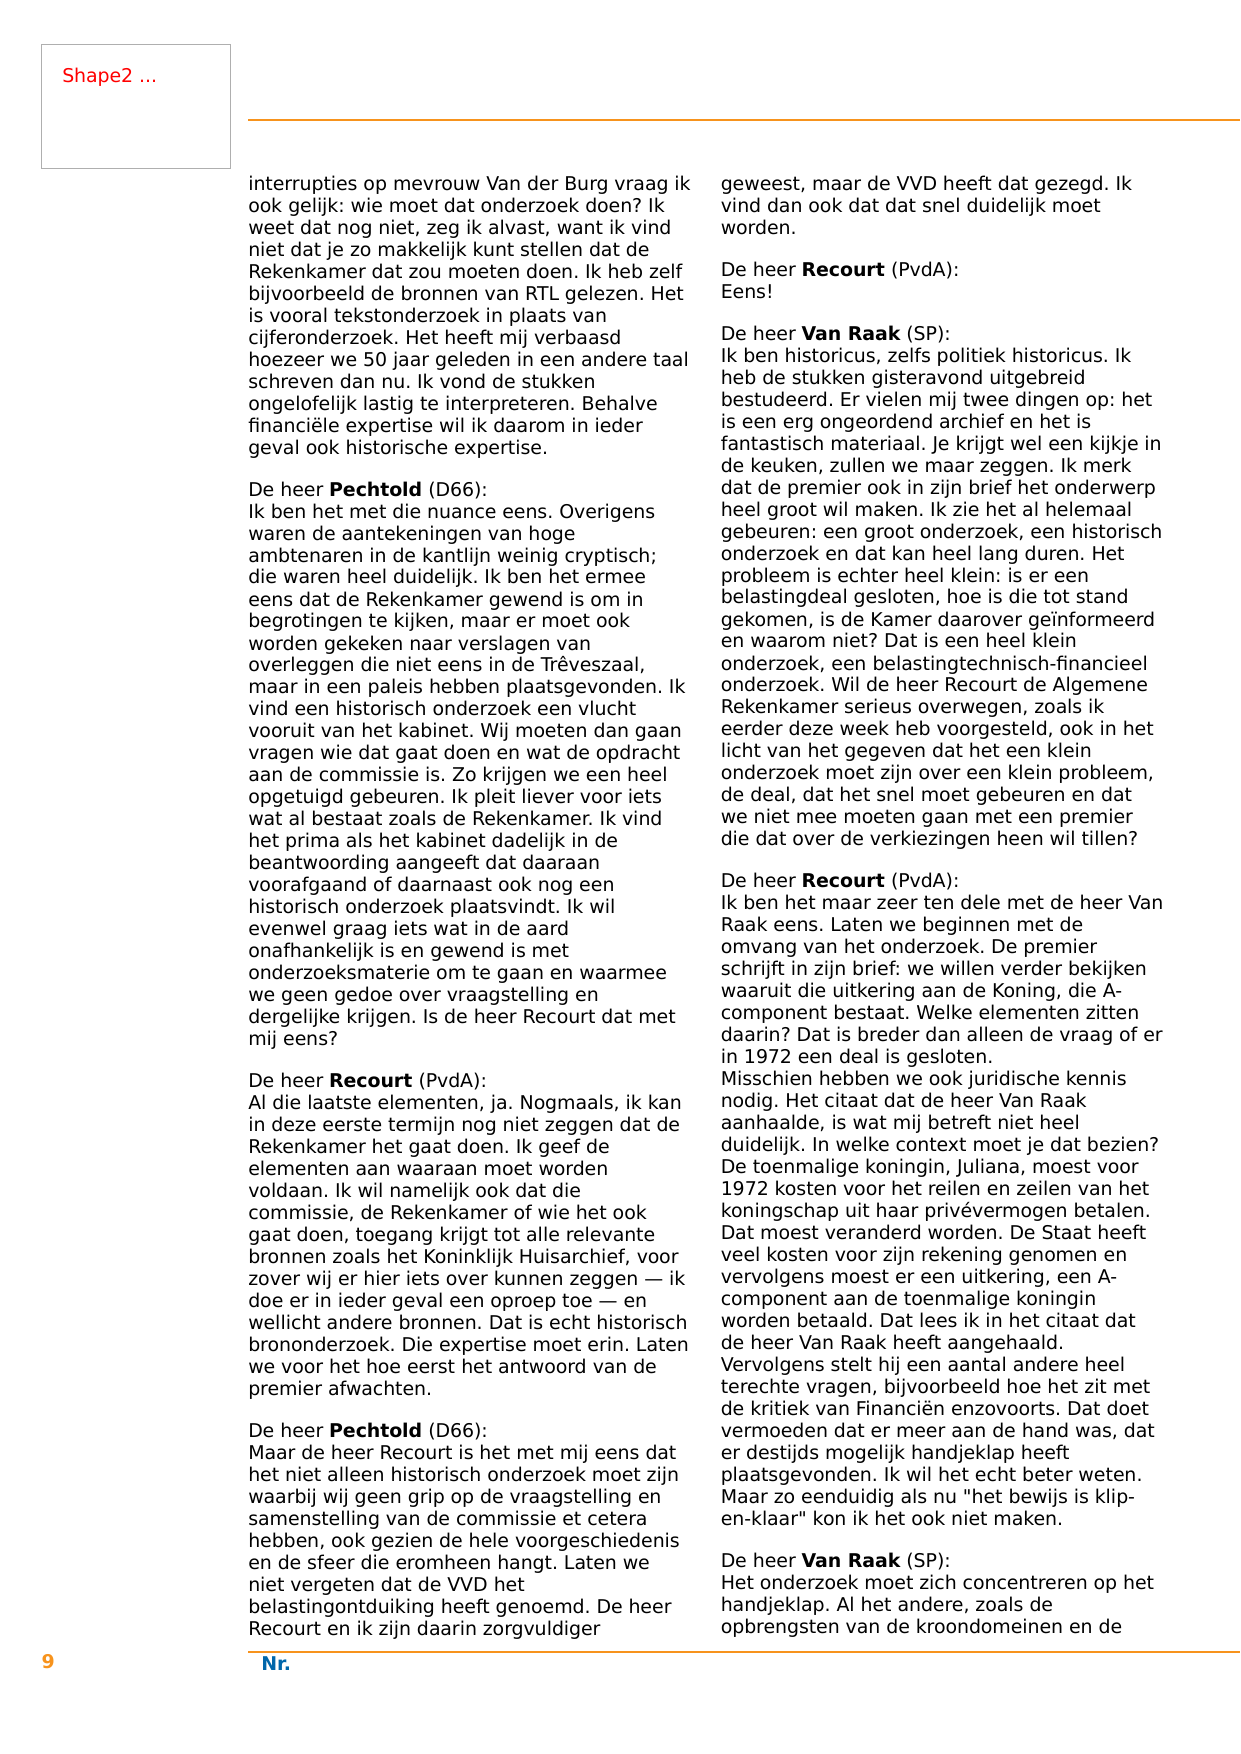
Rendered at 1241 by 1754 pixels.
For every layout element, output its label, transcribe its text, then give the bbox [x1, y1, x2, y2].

text De heer Pechtold (D66): [248, 478, 691, 501]
text interrupties op mevrouw Van der Burg vraag ik ook gelijk: wie moet dat onderzoek doen? Ik weet dat nog niet, zeg ik alvast, want ik vind niet dat je zo makkelijk kunt stellen dat de Rekenkamer dat zou moeten doen. Ik heb zelf bijvoorbeeld de bronnen van RTL gelezen. Het is vooral tekstonderzoek in plaats van cijferonderzoek. Het heeft mij verbaasd hoezeer we 50 jaar geleden in een andere taal schreven dan nu. Ik vond de stukken ongelofelijk lastig te interpreteren. Behalve financiële expertise wil ik daarom in ieder geval ook historische expertise. [248, 173, 691, 458]
text De heer Recourt (PvdA): [721, 259, 1163, 281]
text Maar de heer Recourt is het met mij eens dat het niet alleen historisch onderzoek moet zijn waarbij wij geen grip op de vraagstelling en samenstelling van de commissie et cetera hebben, ook gezien de hele voorgeschiedenis en de sfeer die eromheen hangt. Laten we niet vergeten dat de VVD het belastingontduiking heeft genoemd. De heer Recourt en ik zijn daarin zorgvuldiger [248, 1442, 691, 1639]
text Ik ben historicus, zelfs politiek historicus. Ik heb de stukken gisteravond uitgebreid bestudeerd. Er vielen mij twee dingen op: het is een erg ongeordend archief en het is fantastisch materiaal. Je krijgt wel een kijkje in de keuken, zullen we maar zeggen. Ik merk dat de premier ook in zijn brief het onderwerp heel groot wil maken. Ik zie het al helemaal gebeuren: een groot onderzoek, een historisch onderzoek en dat kan heel lang duren. Het probleem is echter heel klein: is er een belastingdeal gesloten, hoe is die tot stand gekomen, is de Kamer daarover geïnformeerd en waarom niet? Dat is een heel klein onderzoek, een belastingtechnisch-financieel onderzoek. Wil de heer Recourt de Algemene Rekenkamer serieus overwegen, zoals ik eerder deze week heb voorgesteld, ook in het licht van het gegeven dat het een klein onderzoek moet zijn over een klein probleem, de deal, dat het snel moet gebeuren en dat we niet mee moeten gaan met een premier die dat over de verkiezingen heen wil tillen? [721, 345, 1163, 850]
text Al die laatste elementen, ja. Nogmaals, ik kan in deze eerste termijn nog niet zeggen dat de Rekenkamer het gaat doen. Ik geef de elementen aan waaraan moet worden voldaan. Ik wil namelijk ook dat die commissie, de Rekenkamer of wie het ook gaat doen, toegang krijgt tot alle relevante bronnen zoals het Koninklijk Huisarchief, voor zover wij er hier iets over kunnen zeggen — ik doe er in ieder geval een oproep toe — en wellicht andere bronnen. Dat is echt historisch brononderzoek. Die expertise moet erin. Laten we voor het hoe eerst het antwoord van de premier afwachten. [248, 1092, 691, 1400]
text De heer Van Raak (SP): [721, 1549, 1163, 1572]
text De heer Pechtold (D66): [248, 1420, 691, 1442]
text Ik ben het maar zeer ten dele met de heer Van Raak eens. Laten we beginnen met de omvang van het onderzoek. De premier schrijft in zijn brief: we willen verder bekijken waaruit die uitkering aan de Koning, die A-component bestaat. Welke elementen zitten daarin? Dat is breder dan alleen de vraag of er in 1972 een deal is gesloten. [721, 892, 1163, 1068]
text Ik ben het met die nuance eens. Overigens waren de aantekeningen van hoge ambtenaren in de kantlijn weinig cryptisch; die waren heel duidelijk. Ik ben het ermee eens dat de Rekenkamer gewend is om in begrotingen te kijken, maar er moet ook worden gekeken naar verslagen van overleggen die niet eens in de Trêveszaal, maar in een paleis hebben plaatsgevonden. Ik vind een historisch onderzoek een vlucht vooruit van het kabinet. Wij moeten dan gaan vragen wie dat gaat doen en wat de opdracht aan de commissie is. Zo krijgen we een heel opgetuigd gebeuren. Ik pleit liever voor iets wat al bestaat zoals de Rekenkamer. Ik vind het prima als het kabinet dadelijk in de beantwoording aangeeft dat daaraan voorafgaand of daarnaast ook nog een historisch onderzoek plaatsvindt. Ik wil evenwel graag iets wat in de aard onafhankelijk is en gewend is met onderzoeksmaterie om te gaan en waarmee we geen gedoe over vraagstelling en dergelijke krijgen. Is de heer Recourt dat met mij eens? [248, 501, 691, 1050]
text De heer Recourt (PvdA): [721, 870, 1163, 892]
text Misschien hebben we ook juridische kennis nodig. Het citaat dat de heer Van Raak aanhaalde, is wat mij betreft niet heel duidelijk. In welke context moet je dat bezien? De toenmalige koningin, Juliana, moest voor 1972 kosten voor het reilen en zeilen van het koningschap uit haar privévermogen betalen. Dat moest veranderd worden. De Staat heeft veel kosten voor zijn rekening genomen en vervolgens moest er een uitkering, een A-component aan de toenmalige koningin worden betaald. Dat lees ik in het citaat dat de heer Van Raak heeft aangehaald. Vervolgens stelt hij een aantal andere heel terechte vragen, bijvoorbeeld hoe het zit met de kritiek van Financiën enzovoorts. Dat doet vermoeden dat er meer aan de hand was, dat er destijds mogelijk handjeklap heeft plaatsgevonden. Ik wil het echt beter weten. Maar zo eenduidig als nu "het bewijs is klip-en-klaar" kon ik het ook niet maken. [721, 1068, 1163, 1529]
text De heer Recourt (PvdA): [248, 1070, 691, 1092]
text geweest, maar de VVD heeft dat gezegd. Ik vind dan ook dat dat snel duidelijk moet worden. [721, 173, 1163, 239]
text Eens! [721, 281, 1163, 303]
text Het onderzoek moet zich concentreren op het handjeklap. Al het andere, zoals de opbrengsten van de kroondomeinen en de [721, 1572, 1163, 1637]
text De heer Van Raak (SP): [721, 323, 1163, 345]
